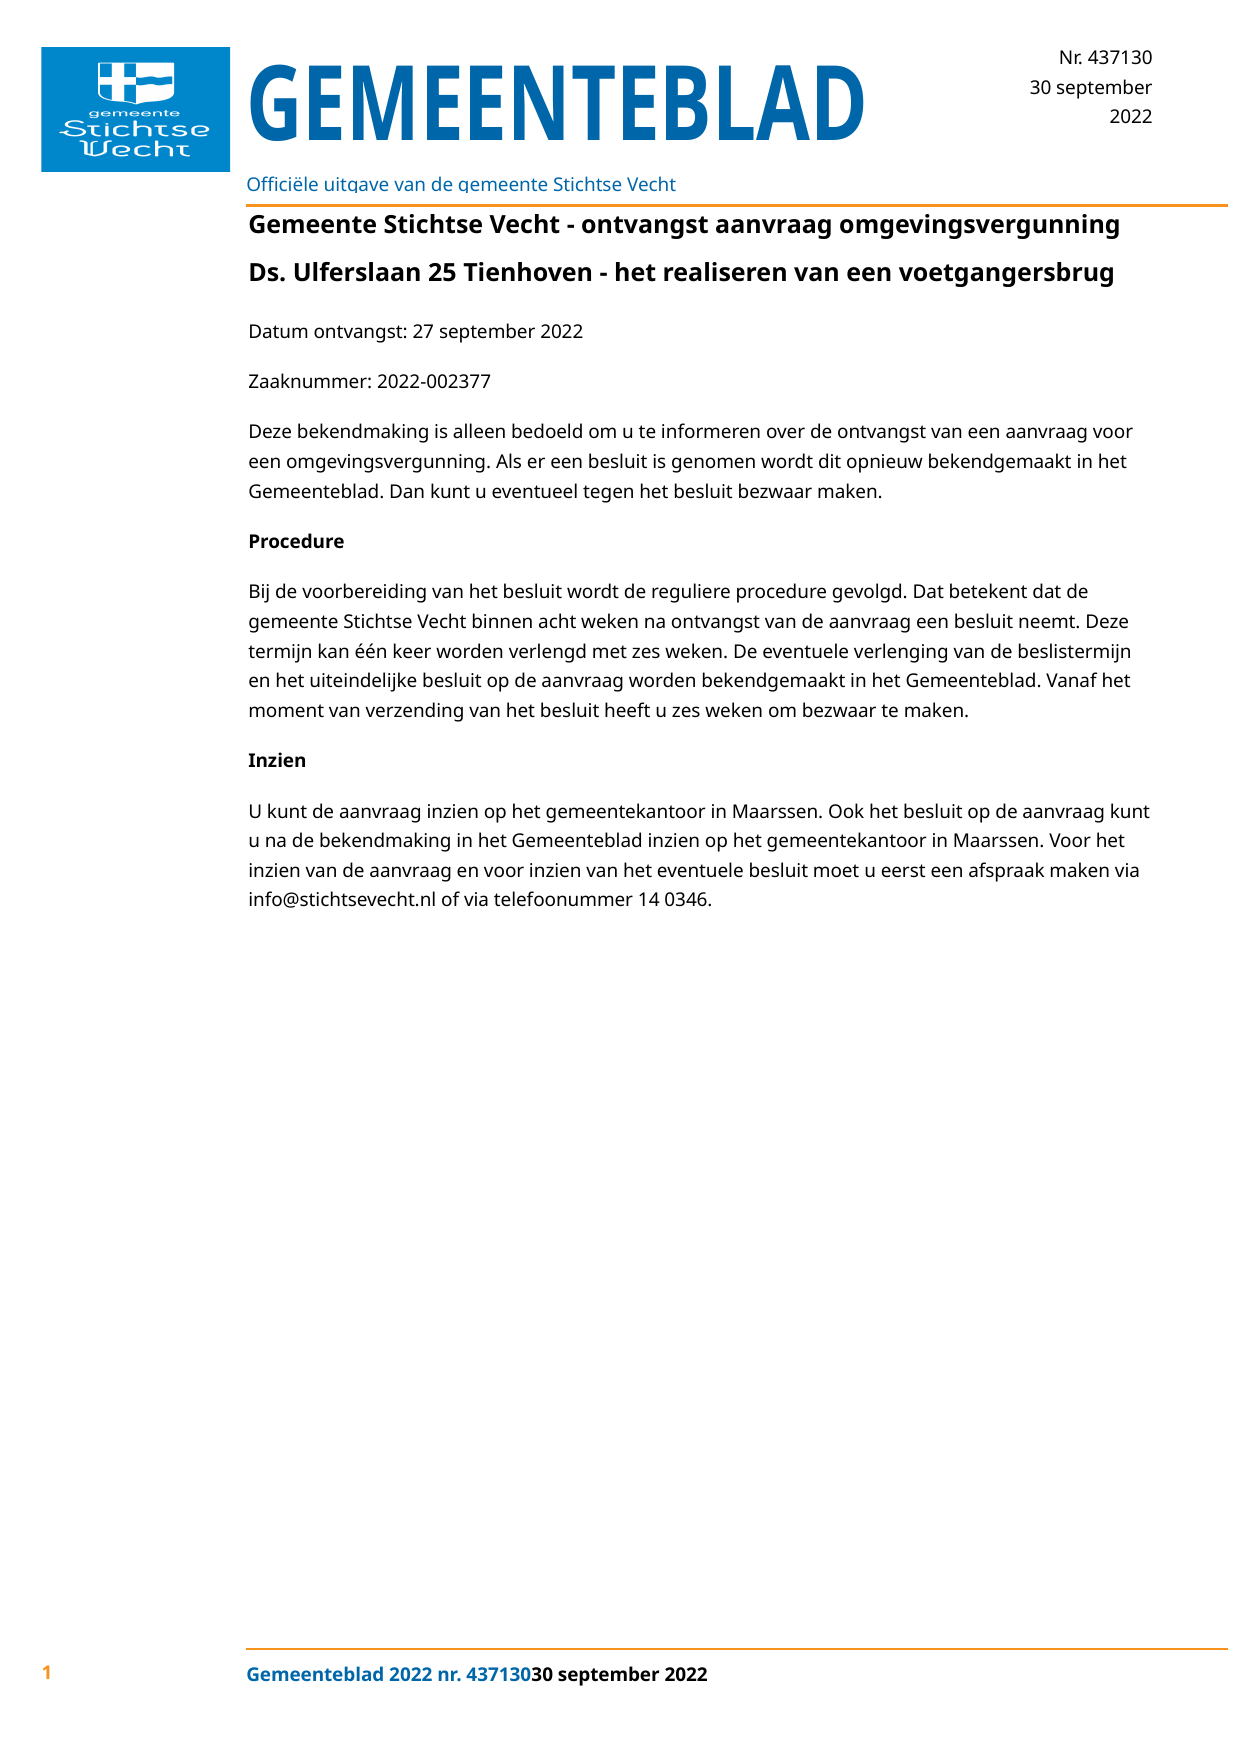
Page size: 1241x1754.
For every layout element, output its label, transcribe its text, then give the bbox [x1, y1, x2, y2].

text Gemeente Stichtse Vecht - ontvangst aanvraag omgevingsvergunning Ds. Ulferslaan 25 Tienhoven - het realiseren van een voetgangersbrug [248, 207, 1152, 288]
picture [137, 63, 174, 103]
text Deze bekendmaking is alleen bedoeld om u te informeren over de ontvangst van een aanvraag voor een omgevingsvergunning. Als er een besluit is genomen wordt dit opnieuw bekendgemaakt in het Gemeenteblad. Dan kunt u eventueel tegen het besluit bezwaar maken. [248, 419, 1152, 504]
text Datum ontvangst: 27 september 2022 [248, 318, 1152, 344]
text U kunt de aanvraag inzien op het gemeentekantoor in Maarssen. Ook het besluit op de aanvraag kunt u na de bekendmaking in het Gemeenteblad inzien op het gemeentekantoor in Maarssen. Voor het inzien van de aanvraag en voor inzien van het eventuele besluit moet u eerst een afspraak maken via info@stichtsevecht.nl of via telefoonummer 14 0346. [248, 798, 1152, 912]
picture [99, 63, 135, 101]
text Bij de voorbereiding van het besluit wordt de reguliere procedure gevolgd. Dat betekent dat de gemeente Stichtse Vecht binnen acht weken na ontvangst van de aanvraag een besluit neemt. Deze termijn kan één keer worden verlengd met zes weken. De eventuele verlenging van de beslistermijn en het uiteindelijke besluit op de aanvraag worden bekendgemaakt in het Gemeenteblad. Vanaf het moment van verzending van het besluit heeft u zes weken om bezwaar te maken. [248, 579, 1152, 723]
text Inzien [248, 747, 1152, 773]
text Procedure [248, 528, 1152, 554]
text Zaaknummer: 2022-002377 [248, 368, 1152, 394]
